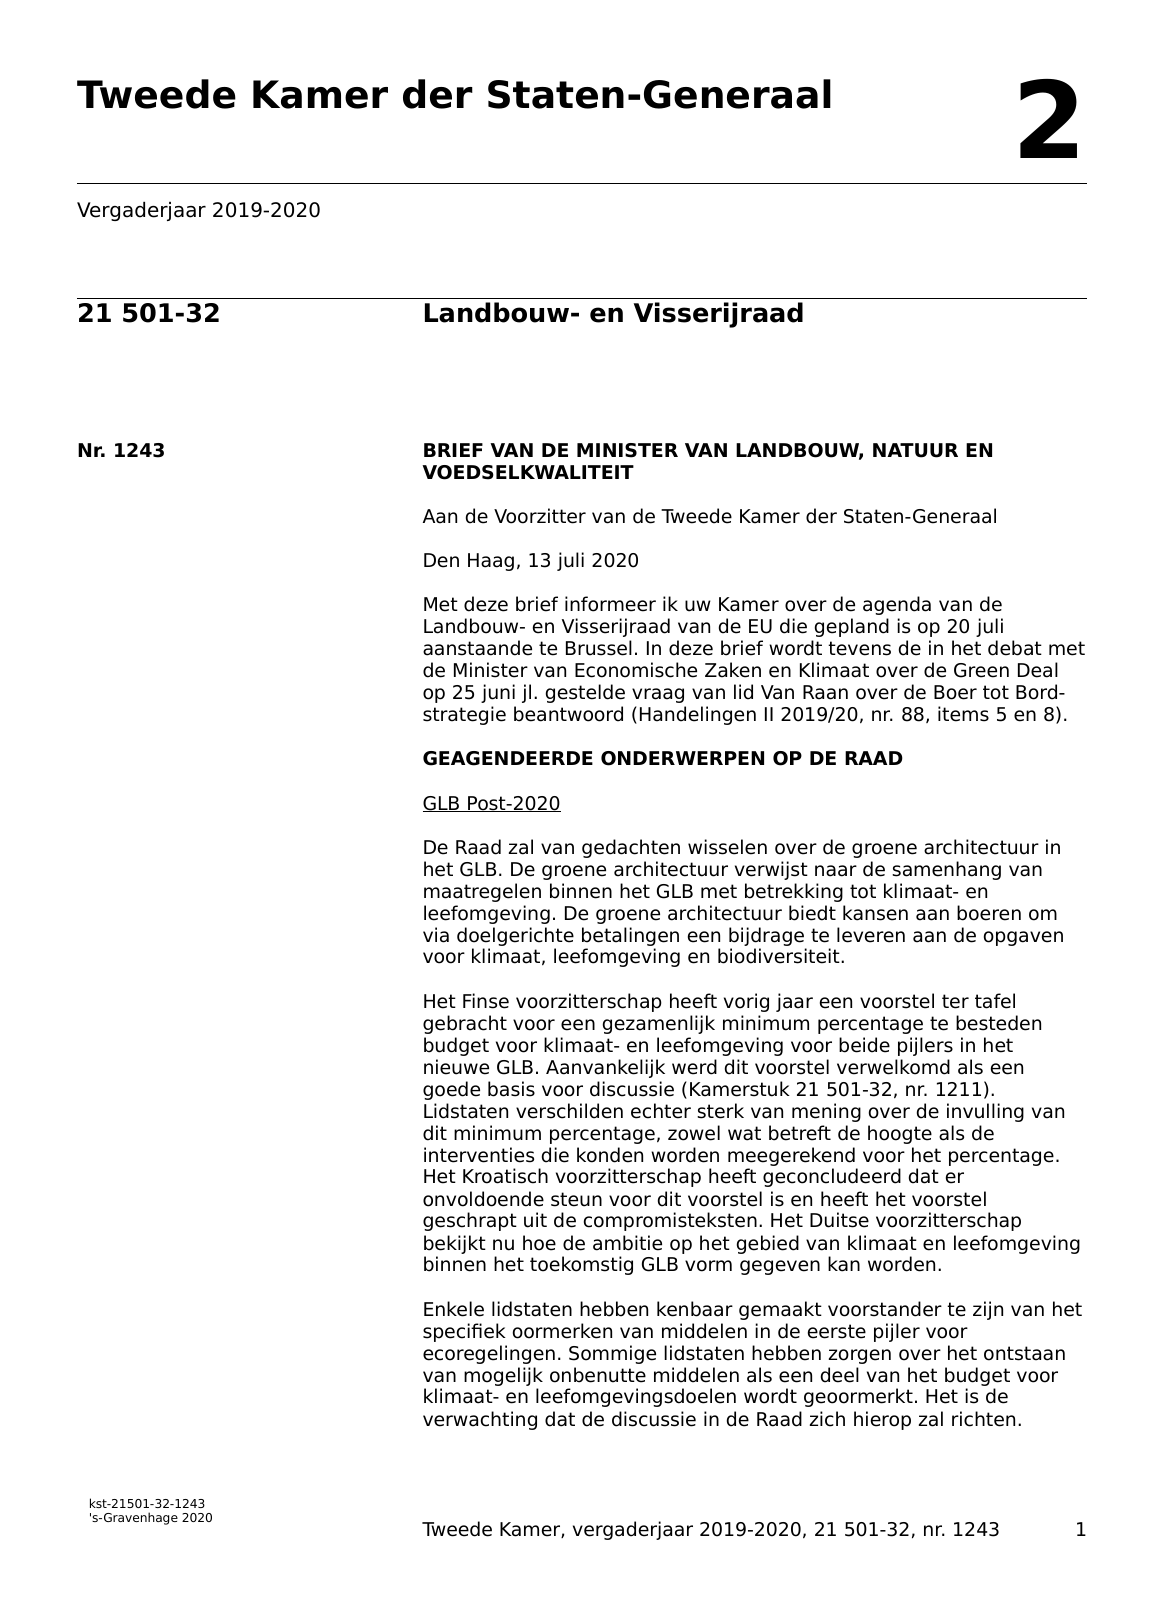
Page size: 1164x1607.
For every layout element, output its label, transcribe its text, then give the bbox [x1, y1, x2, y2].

text kst-21501-32-1243 [88, 1497, 323, 1511]
text Enkele lidstaten hebben kenbaar gemaakt voorstander te zijn van het specifiek oormerken van middelen in de eerste pijler voor ecoregelingen. Sommige lidstaten hebben zorgen over het ontstaan van mogelijk onbenutte middelen als een deel van het budget voor klimaat- en leefomgevingsdoelen wordt geoormerkt. Het is de verwachting dat de discussie in de Raad zich hierop zal richten. [422, 1298, 1087, 1430]
text Aan de Voorzitter van de Tweede Kamer der Staten-Generaal [422, 506, 1087, 528]
text Het Finse voorzitterschap heeft vorig jaar een voorstel ter tafel gebracht voor een gezamenlijk minimum percentage te besteden budget voor klimaat- en leefomgeving voor beide pijlers in het nieuwe GLB. Aanvankelijk werd dit voorstel verwelkomd als een goede basis voor discussie (Kamerstuk 21 501-32, nr. 1211). Lidstaten verschilden echter sterk van mening over de invulling van dit minimum percentage, zowel wat betreft de hoogte als de interventies die konden worden meegerekend voor het percentage. Het Kroatisch voorzitterschap heeft geconcludeerd dat er onvoldoende steun voor dit voorstel is en heeft het voorstel geschrapt uit de compromisteksten. Het Duitse voorzitterschap bekijkt nu hoe de ambitie op het gebied van klimaat en leefomgeving binnen het toekomstig GLB vorm gegeven kan worden. [422, 991, 1087, 1276]
subtitle GLB Post-2020 [422, 792, 1087, 814]
table_header 2 [886, 59, 1087, 183]
text De Raad zal van gedachten wisselen over de groene architectuur in het GLB. De groene architectuur verwijst naar de samenhang van maatregelen binnen het GLB met betrekking tot klimaat- en leefomgeving. De groene architectuur biedt kansen aan boeren om via doelgerichte betalingen een bijdrage te leveren aan de opgaven voor klimaat, leefomgeving en biodiversiteit. [422, 837, 1087, 968]
text Den Haag, 13 juli 2020 [422, 550, 1087, 572]
subtitle GEAGENDEERDE ONDERWERPEN OP DE RAAD [422, 748, 1087, 770]
table_header Tweede Kamer der Staten-Generaal [77, 59, 886, 183]
subtitle 21 501-32 Landbouw- en Visserijraad [77, 299, 1087, 329]
text Met deze brief informeer ik uw Kamer over de agenda van de Landbouw- en Visserijraad van de EU die gepland is op 20 juli aanstaande te Brussel. In deze brief wordt tevens de in het debat met de Minister van Economische Zaken en Klimaat over de Green Deal op 25 juni jl. gestelde vraag van lid Van Raan over de Boer tot Bord-strategie beantwoord (Handelingen II 2019/20, nr. 88, items 5 en 8). [422, 594, 1087, 726]
text 's-Gravenhage 2020 [88, 1511, 323, 1525]
subtitle Nr. 1243 BRIEF VAN DE MINISTER VAN LANDBOUW, NATUUR EN VOEDSELKWALITEIT [77, 440, 1087, 484]
table_cell Vergaderjaar 2019-2020 [77, 184, 1087, 298]
